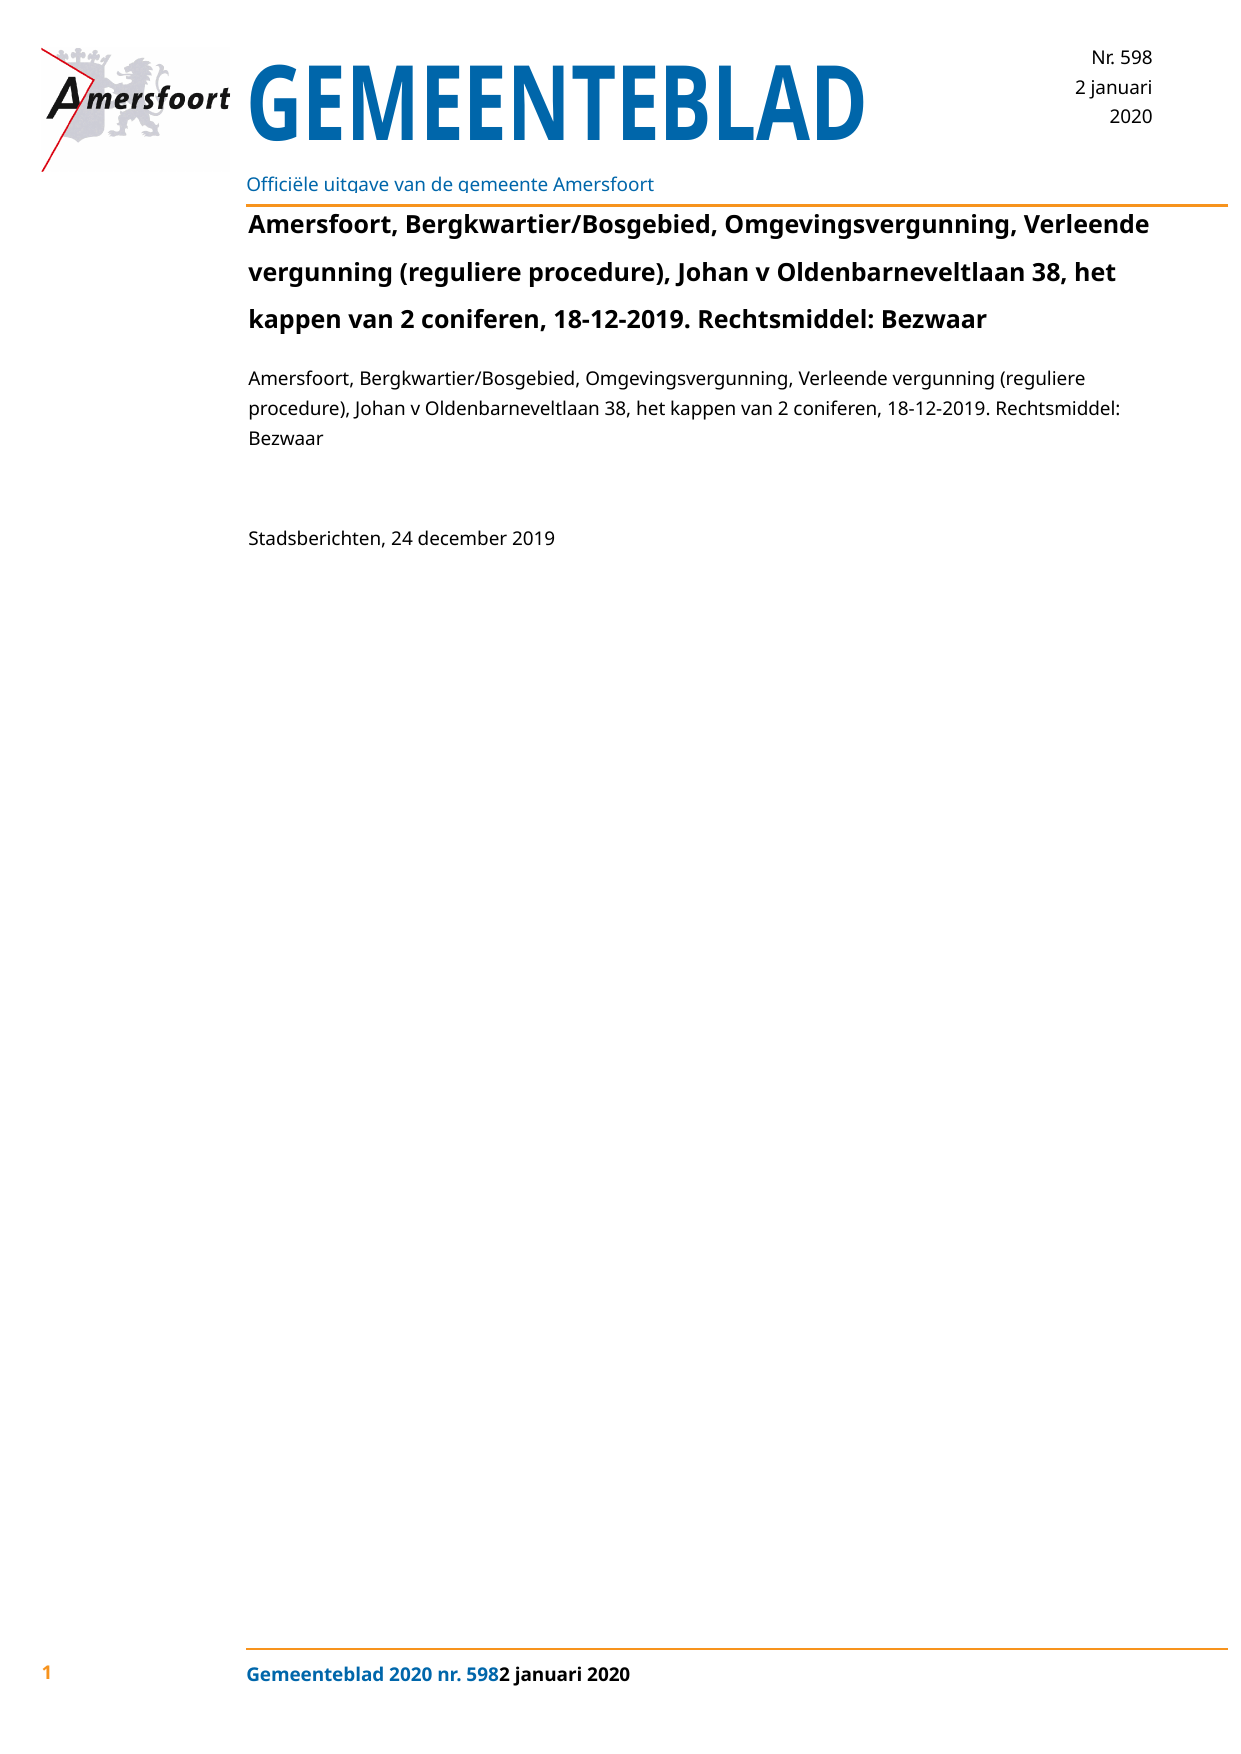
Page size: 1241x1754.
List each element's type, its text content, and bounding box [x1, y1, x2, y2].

text Amersfoort, Bergkwartier/Bosgebied, Omgevingsvergunning, Verleende vergunning (reguliere procedure), Johan v Oldenbarneveltlaan 38, het kappen van 2 coniferen, 18-12-2019. Rechtsmiddel: Bezwaar [248, 207, 1152, 336]
picture [41, 47, 231, 172]
text Amersfoort, Bergkwartier/Bosgebied, Omgevingsvergunning, Verleende vergunning (reguliere procedure), Johan v Oldenbarneveltlaan 38, het kappen van 2 coniferen, 18-12-2019. Rechtsmiddel: Bezwaar [248, 366, 1152, 450]
text Stadsberichten, 24 december 2019 [248, 526, 1152, 551]
